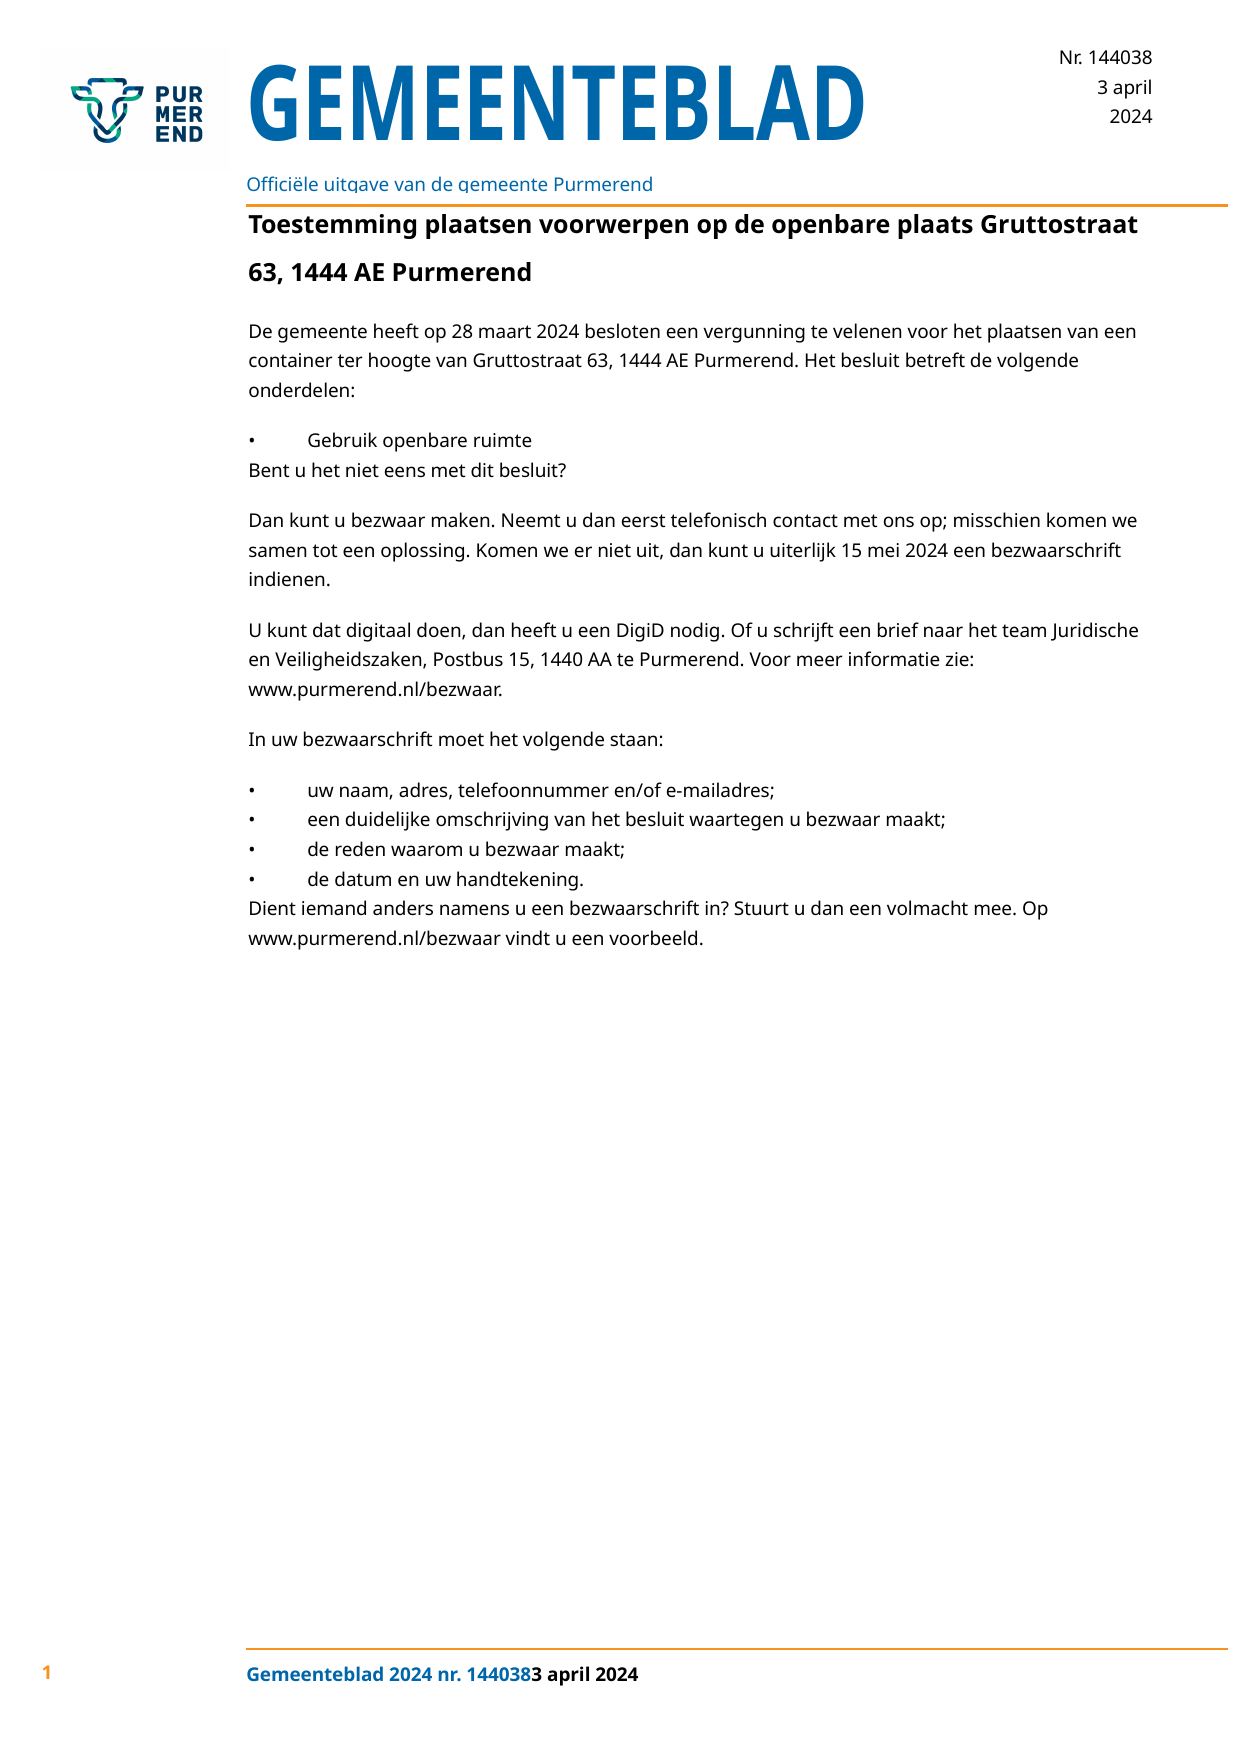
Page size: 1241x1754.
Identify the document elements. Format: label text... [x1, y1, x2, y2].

picture [41, 47, 231, 172]
list uw naam, adres, telefoonnummer en/of e-mailadres; [248, 777, 1152, 803]
list de reden waarom u bezwaar maakt; [248, 836, 1152, 862]
list een duidelijke omschrijving van het besluit waartegen u bezwaar maakt; [248, 807, 1152, 832]
text Bent u het niet eens met dit besluit? [248, 457, 1152, 483]
text De gemeente heeft op 28 maart 2024 besloten een vergunning te velenen voor het plaatsen van een container ter hoogte van Gruttostraat 63, 1444 AE Purmerend. Het besluit betreft de volgende onderdelen: [248, 318, 1152, 403]
text U kunt dat digitaal doen, dan heeft u een DigiD nodig. Of u schrijft een brief naar het team Juridische en Veiligheidszaken, Postbus 15, 1440 AA te Purmerend. Voor meer informatie zie: www.purmerend.nl/bezwaar. [248, 617, 1152, 702]
text Dient iemand anders namens u een bezwaarschrift in? Stuurt u dan een volmacht mee. Op www.purmerend.nl/bezwaar vindt u een voorbeeld. [248, 895, 1152, 951]
list Gebruik openbare ruimte [248, 427, 1152, 453]
text Toestemming plaatsen voorwerpen op de openbare plaats Gruttostraat 63, 1444 AE Purmerend [248, 207, 1152, 288]
list de datum en uw handtekening. [248, 866, 1152, 892]
text Dan kunt u bezwaar maken. Neemt u dan eerst telefonisch contact met ons op; misschien komen we samen tot een oplossing. Komen we er niet uit, dan kunt u uiterlijk 15 mei 2024 een bezwaarschrift indienen. [248, 507, 1152, 592]
text In uw bezwaarschrift moet het volgende staan: [248, 727, 1152, 752]
